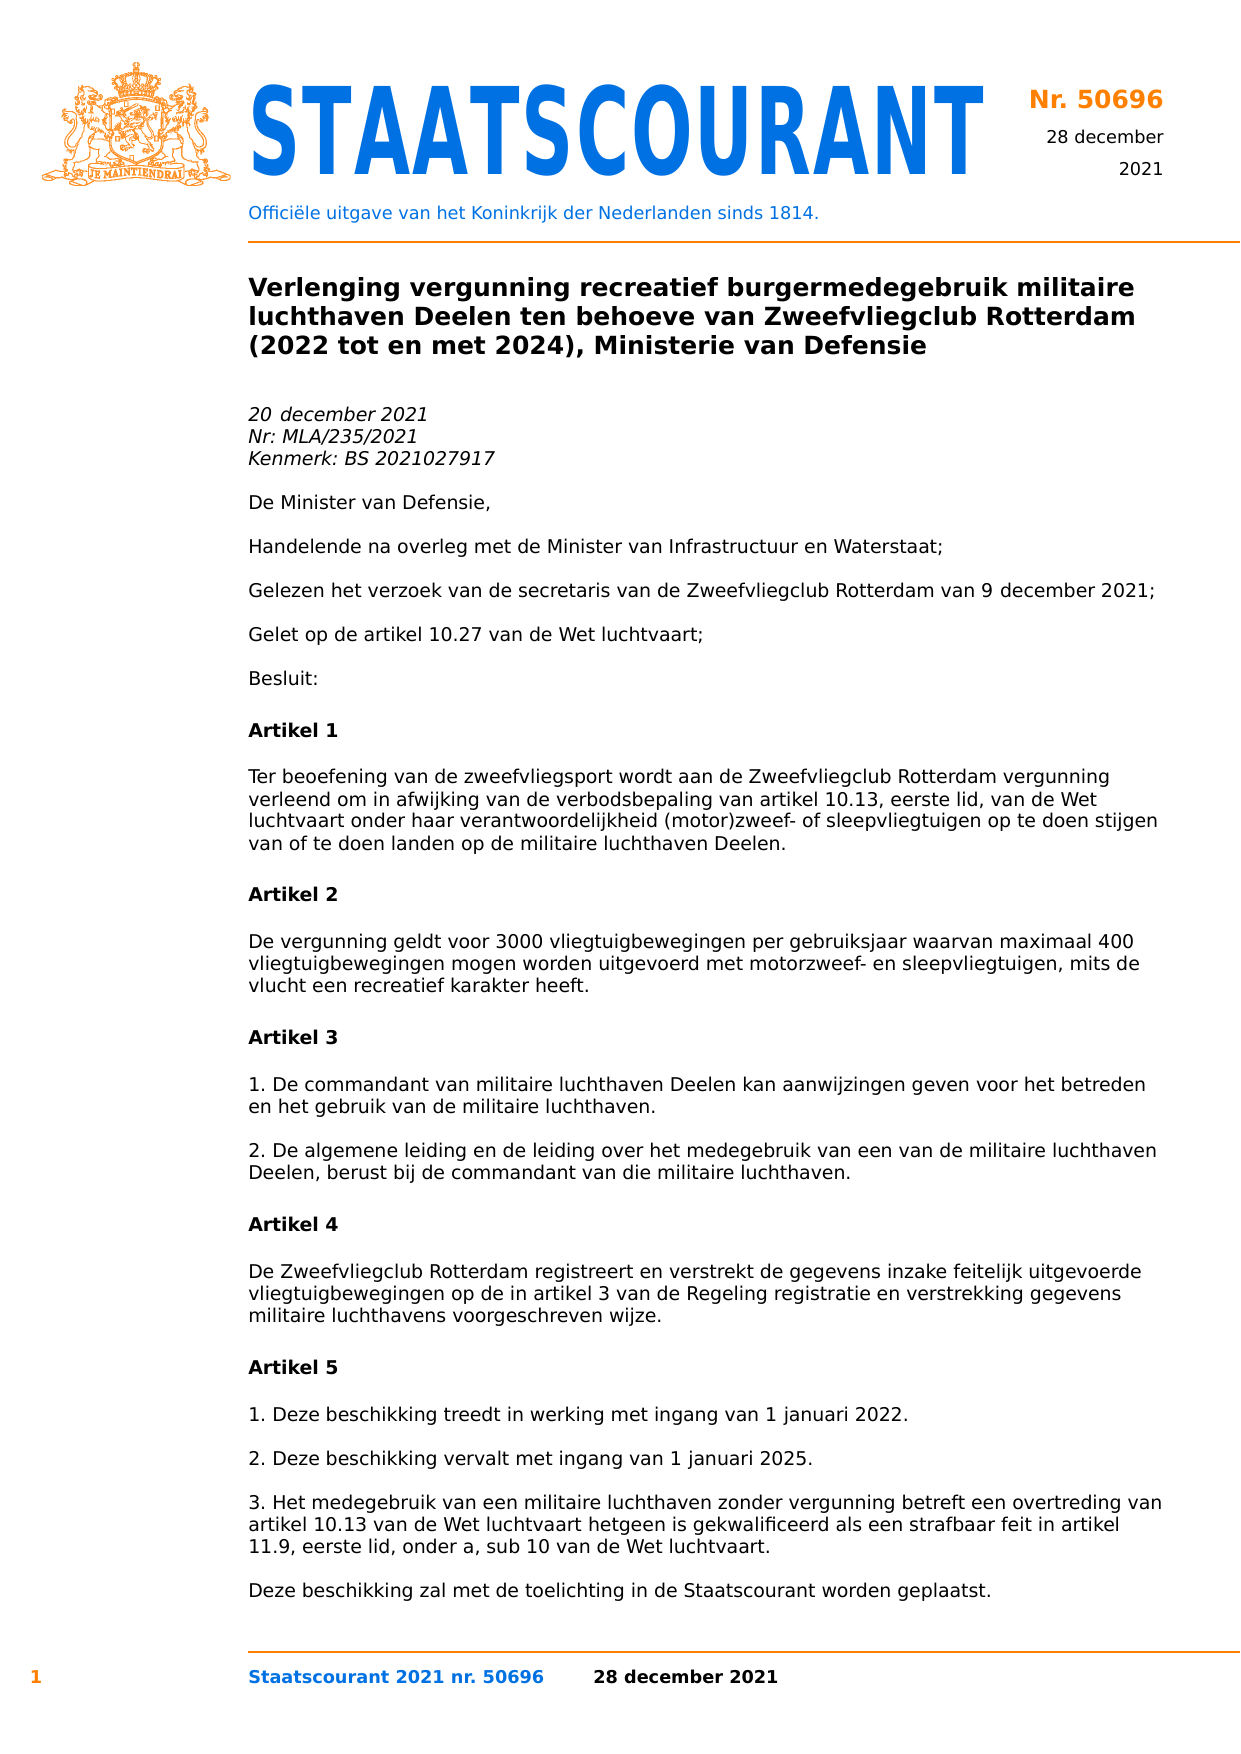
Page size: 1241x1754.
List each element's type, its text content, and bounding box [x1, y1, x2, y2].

text 3. Het medegebruik van een militaire luchthaven zonder vergunning betreft een overtreding van artikel 10.13 van de Wet luchtvaart hetgeen is gekwalificeerd als een strafbaar feit in artikel 11.9, eerste lid, onder a, sub 10 van de Wet luchtvaart. [248, 1492, 1163, 1558]
text 2. Deze beschikking vervalt met ingang van 1 januari 2025. [248, 1448, 1163, 1470]
text 1. De commandant van militaire luchthaven Deelen kan aanwijzingen geven voor het betreden en het gebruik van de militaire luchthaven. [248, 1074, 1163, 1118]
text Deze beschikking zal met de toelichting in de Staatscourant worden geplaatst. [248, 1579, 1163, 1601]
subtitle Artikel 4 [248, 1214, 1163, 1236]
table_header [25, 62, 248, 241]
picture [41, 62, 231, 186]
text 1. Deze beschikking treedt in werking met ingang van 1 januari 2022. [248, 1404, 1163, 1426]
subtitle Artikel 3 [248, 1027, 1163, 1049]
subtitle Verlenging vergunning recreatief burgermedegebruik militaire luchthaven Deelen ten behoeve van Zweefvliegclub Rotterdam (2022 tot en met 2024), Ministerie van Defensie [248, 273, 1163, 361]
text Besluit: [248, 667, 1163, 689]
text Ter beoefening van de zweefvliegsport wordt aan de Zweefvliegclub Rotterdam vergunning verleend om in afwijking van de verbodsbepaling van artikel 10.13, eerste lid, van de Wet luchtvaart onder haar verantwoordelijkheid (motor)zweef- of sleepvliegtuigen op te doen stijgen van of te doen landen op de militaire luchthaven Deelen. [248, 766, 1163, 854]
text De Zweefvliegclub Rotterdam registreert en verstrekt de gegevens inzake feitelijk uitgevoerde vliegtuigbewegingen op de in artikel 3 van de Regeling registratie en verstrekking gegevens militaire luchthavens voorgeschreven wijze. [248, 1261, 1163, 1327]
text Nr: MLA/235/2021 [248, 426, 1163, 448]
text 20 december 2021 [248, 404, 1163, 426]
table_cell 2021 [998, 153, 1240, 203]
subtitle Artikel 2 [248, 884, 1163, 906]
table_cell Officiële uitgave van het Koninkrijk der Nederlanden sinds 1814. [248, 203, 1240, 241]
subtitle Artikel 5 [248, 1357, 1163, 1379]
table_cell 28 december [998, 121, 1240, 153]
text De Minister van Defensie, [248, 492, 1163, 514]
text Handelende na overleg met de Minister van Infrastructuur en Waterstaat; [248, 536, 1163, 558]
table_header STAATSCOURANT [248, 62, 998, 203]
table_header Nr. 50696 [998, 62, 1240, 121]
text Gelezen het verzoek van de secretaris van de Zweefvliegclub Rotterdam van 9 december 2021; [248, 580, 1163, 602]
text Gelet op de artikel 10.27 van de Wet luchtvaart; [248, 624, 1163, 646]
text Kenmerk: BS 2021027917 [248, 448, 1163, 470]
subtitle Artikel 1 [248, 719, 1163, 741]
text De vergunning geldt voor 3000 vliegtuigbewegingen per gebruiksjaar waarvan maximaal 400 vliegtuigbewegingen mogen worden uitgevoerd met motorzweef- en sleepvliegtuigen, mits de vlucht een recreatief karakter heeft. [248, 931, 1163, 997]
text 2. De algemene leiding en de leiding over het medegebruik van een van de militaire luchthaven Deelen, berust bij de commandant van die militaire luchthaven. [248, 1140, 1163, 1184]
